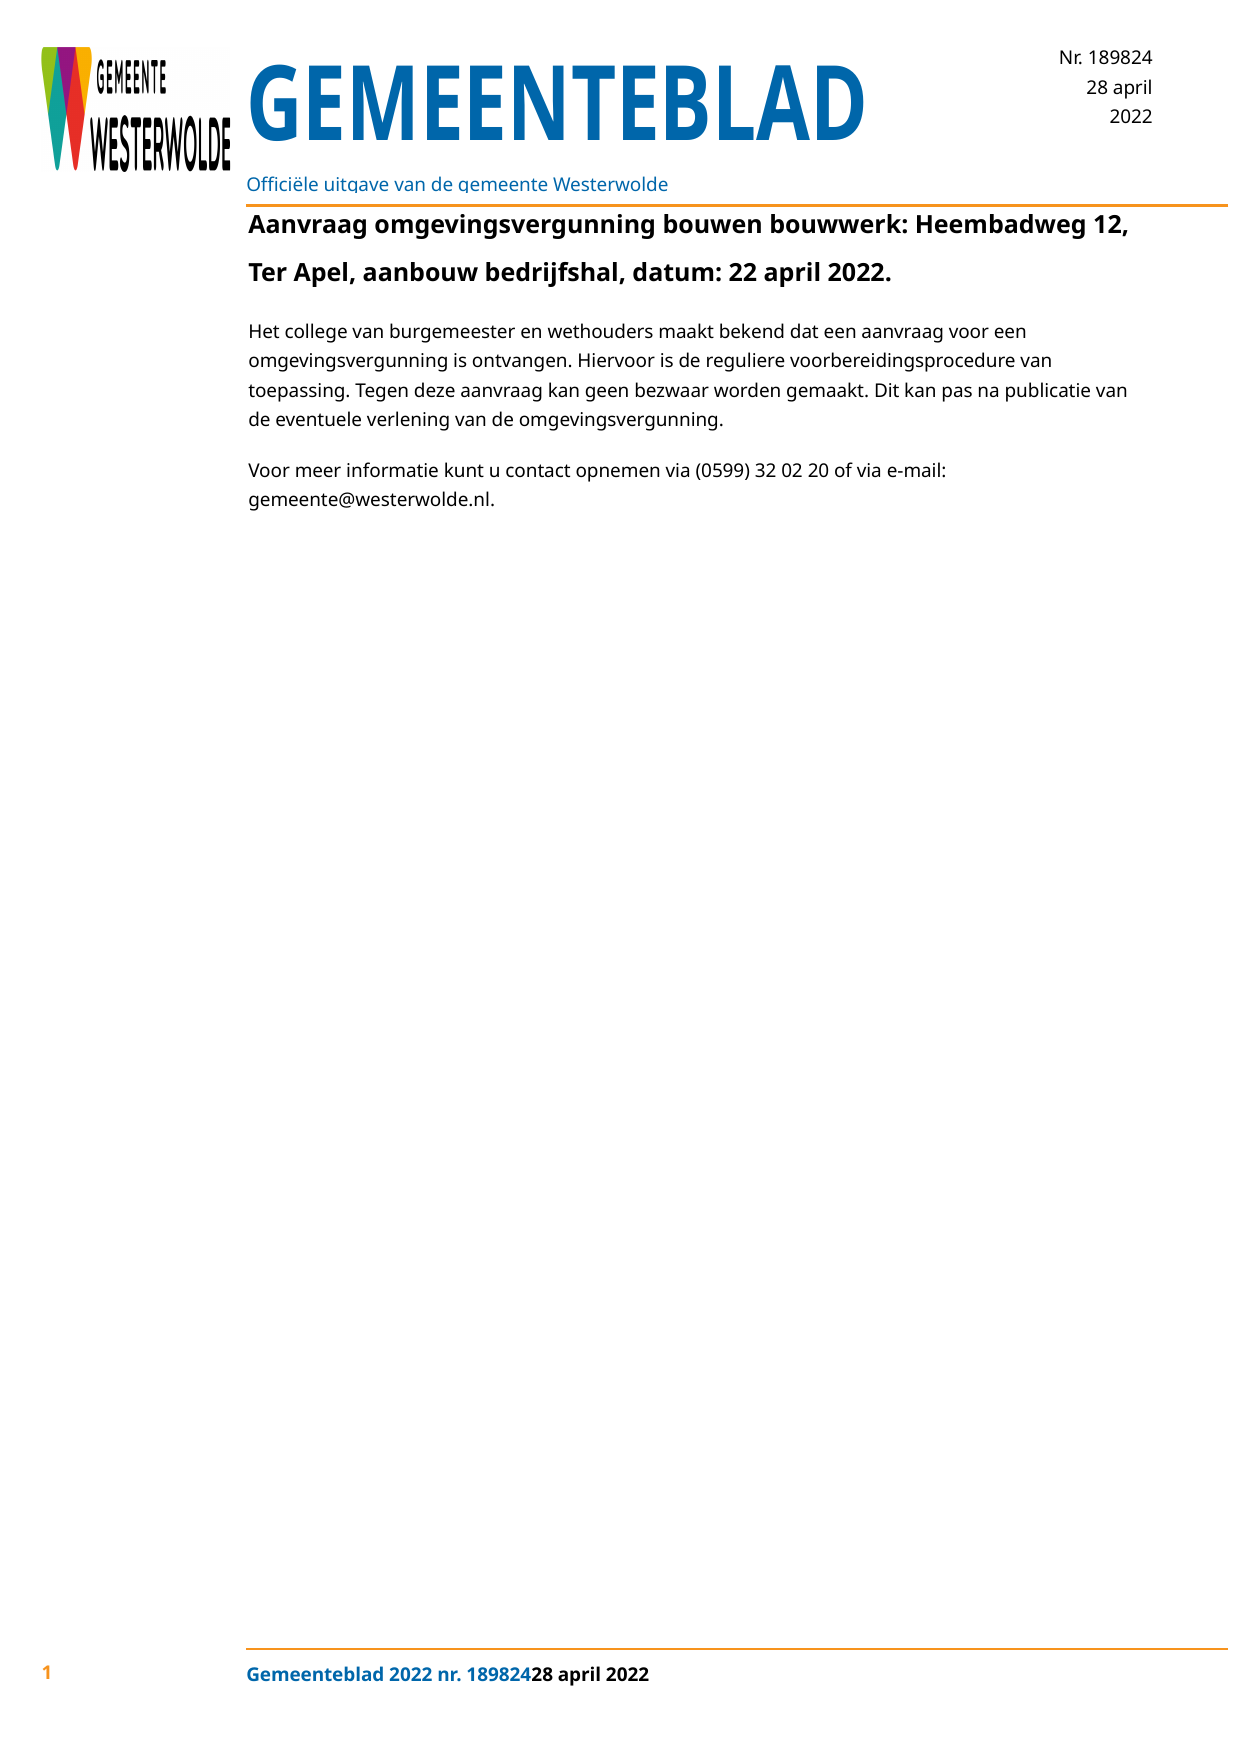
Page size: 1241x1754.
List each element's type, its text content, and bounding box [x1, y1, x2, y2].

text Aanvraag omgevingsvergunning bouwen bouwwerk: Heembadweg 12, Ter Apel, aanbouw bedrijfshal, datum: 22 april 2022. [248, 207, 1152, 288]
text Voor meer informatie kunt u contact opnemen via (0599) 32 02 20 of via e-mail: gemeente@westerwolde.nl. [248, 457, 1152, 512]
text Het college van burgemeester en wethouders maakt bekend dat een aanvraag voor een omgevingsvergunning is ontvangen. Hiervoor is de reguliere voorbereidingsprocedure van toepassing. Tegen deze aanvraag kan geen bezwaar worden gemaakt. Dit kan pas na publicatie van de eventuele verlening van de omgevingsvergunning. [248, 318, 1152, 432]
picture [41, 47, 231, 172]
